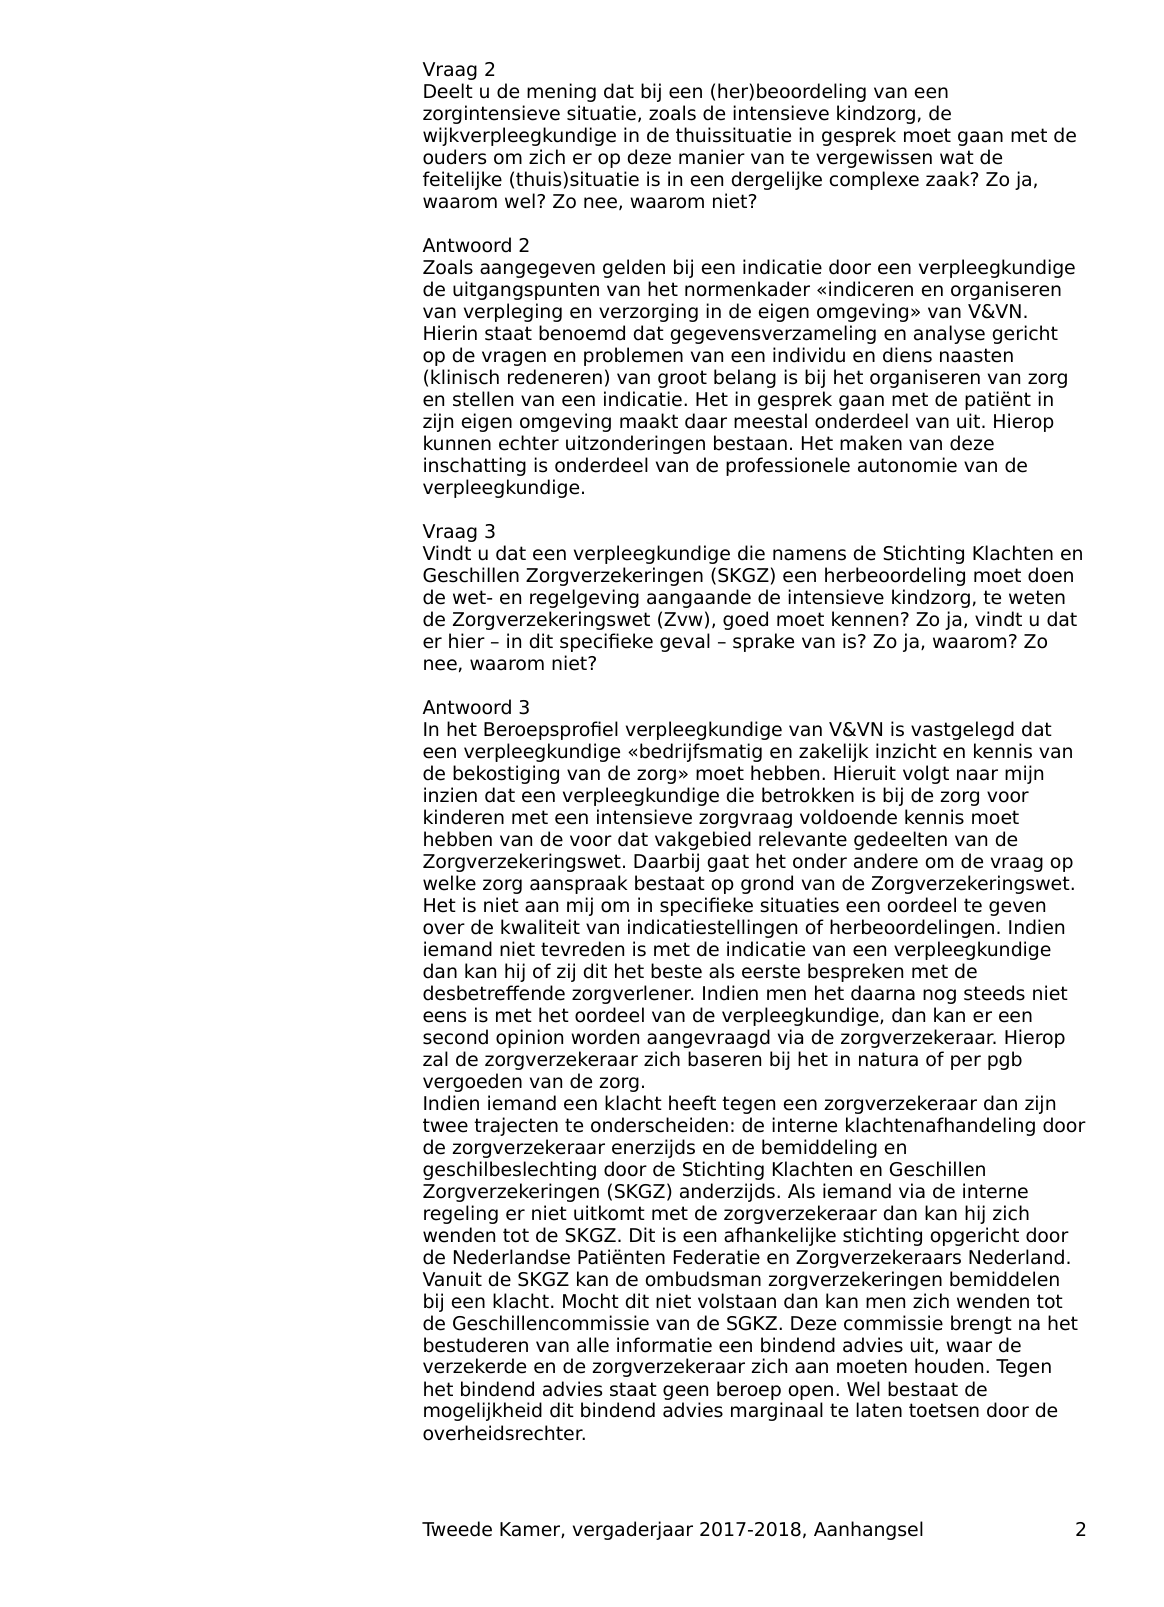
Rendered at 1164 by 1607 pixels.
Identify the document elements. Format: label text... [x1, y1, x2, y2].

text Het is niet aan mij om in specifieke situaties een oordeel te geven over de kwaliteit van indicatiestellingen of herbeoordelingen. Indien iemand niet tevreden is met de indicatie van een verpleegkundige dan kan hij of zij dit het beste als eerste bespreken met de desbetreffende zorgverlener. Indien men het daarna nog steeds niet eens is met het oordeel van de verpleegkundige, dan kan er een second opinion worden aangevraagd via de zorgverzekeraar. Hierop zal de zorgverzekeraar zich baseren bij het in natura of per pgb vergoeden van de zorg. [422, 895, 1087, 1093]
text Antwoord 2 [422, 235, 1087, 257]
text Antwoord 3 [422, 697, 1087, 719]
text Vindt u dat een verpleegkundige die namens de Stichting Klachten en Geschillen Zorgverzekeringen (SKGZ) een herbeoordeling moet doen de wet- en regelgeving aangaande de intensieve kindzorg, te weten de Zorgverzekeringswet (Zvw), goed moet kennen? Zo ja, vindt u dat er hier – in dit specifieke geval – sprake van is? Zo ja, waarom? Zo nee, waarom niet? [422, 543, 1087, 675]
text Vraag 2 [422, 59, 1087, 81]
text Vraag 3 [422, 521, 1087, 543]
text Zoals aangegeven gelden bij een indicatie door een verpleegkundige de uitgangspunten van het normenkader «indiceren en organiseren van verpleging en verzorging in de eigen omgeving» van V&VN. Hierin staat benoemd dat gegevensverzameling en analyse gericht op de vragen en problemen van een individu en diens naasten (klinisch redeneren) van groot belang is bij het organiseren van zorg en stellen van een indicatie. Het in gesprek gaan met de patiënt in zijn eigen omgeving maakt daar meestal onderdeel van uit. Hierop kunnen echter uitzonderingen bestaan. Het maken van deze inschatting is onderdeel van de professionele autonomie van de verpleegkundige. [422, 257, 1087, 499]
text Indien iemand een klacht heeft tegen een zorgverzekeraar dan zijn twee trajecten te onderscheiden: de interne klachtenafhandeling door de zorgverzekeraar enerzijds en de bemiddeling en geschilbeslechting door de Stichting Klachten en Geschillen Zorgverzekeringen (SKGZ) anderzijds. Als iemand via de interne regeling er niet uitkomt met de zorgverzekeraar dan kan hij zich wenden tot de SKGZ. Dit is een afhankelijke stichting opgericht door de Nederlandse Patiënten Federatie en Zorgverzekeraars Nederland. Vanuit de SKGZ kan de ombudsman zorgverzekeringen bemiddelen bij een klacht. Mocht dit niet volstaan dan kan men zich wenden tot de Geschillencommissie van de SGKZ. Deze commissie brengt na het bestuderen van alle informatie een bindend advies uit, waar de verzekerde en de zorgverzekeraar zich aan moeten houden. Tegen het bindend advies staat geen beroep open. Wel bestaat de mogelijkheid dit bindend advies marginaal te laten toetsen door de overheidsrechter. [422, 1093, 1087, 1444]
text Deelt u de mening dat bij een (her)beoordeling van een zorgintensieve situatie, zoals de intensieve kindzorg, de wijkverpleegkundige in de thuissituatie in gesprek moet gaan met de ouders om zich er op deze manier van te vergewissen wat de feitelijke (thuis)situatie is in een dergelijke complexe zaak? Zo ja, waarom wel? Zo nee, waarom niet? [422, 81, 1087, 213]
text In het Beroepsprofiel verpleegkundige van V&VN is vastgelegd dat een verpleegkundige «bedrijfsmatig en zakelijk inzicht en kennis van de bekostiging van de zorg» moet hebben. Hieruit volgt naar mijn inzien dat een verpleegkundige die betrokken is bij de zorg voor kinderen met een intensieve zorgvraag voldoende kennis moet hebben van de voor dat vakgebied relevante gedeelten van de Zorgverzekeringswet. Daarbij gaat het onder andere om de vraag op welke zorg aanspraak bestaat op grond van de Zorgverzekeringswet. [422, 719, 1087, 895]
